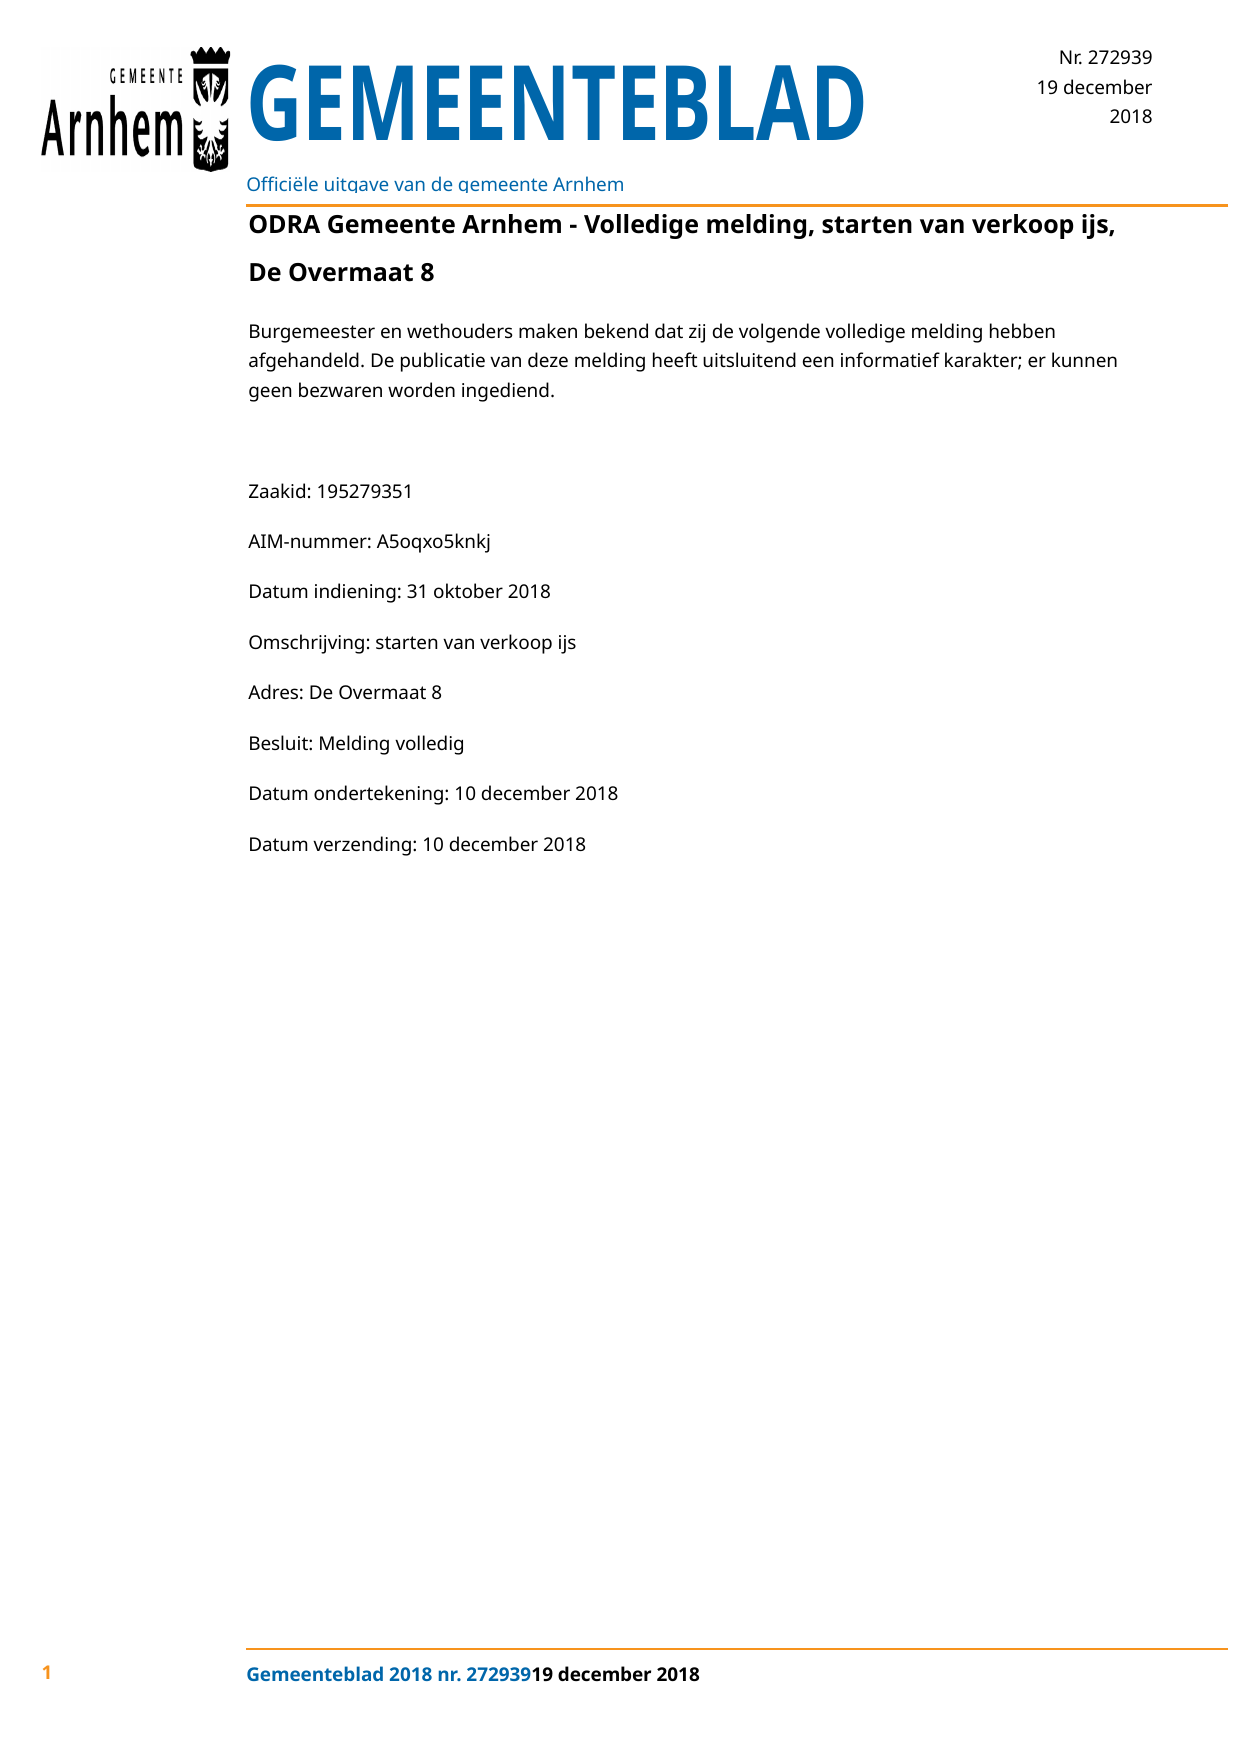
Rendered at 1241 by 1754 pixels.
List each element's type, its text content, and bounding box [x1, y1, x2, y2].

text ODRA Gemeente Arnhem - Volledige melding, starten van verkoop ijs, De Overmaat 8 [248, 207, 1152, 288]
text Datum indiening: 31 oktober 2018 [248, 579, 1152, 604]
text Datum verzending: 10 december 2018 [248, 831, 1152, 857]
text Besluit: Melding volledig [248, 730, 1152, 756]
text Burgemeester en wethouders maken bekend dat zij de volgende volledige melding hebben afgehandeld. De publicatie van deze melding heeft uitsluitend een informatief karakter; er kunnen geen bezwaren worden ingediend. [248, 318, 1152, 403]
text Omschrijving: starten van verkoop ijs [248, 629, 1152, 655]
text Zaakid: 195279351 [248, 478, 1152, 504]
text Datum ondertekening: 10 december 2018 [248, 780, 1152, 806]
text AIM-nummer: A5oqxo5knkj [248, 528, 1152, 554]
picture [41, 47, 231, 172]
text Adres: De Overmaat 8 [248, 679, 1152, 705]
